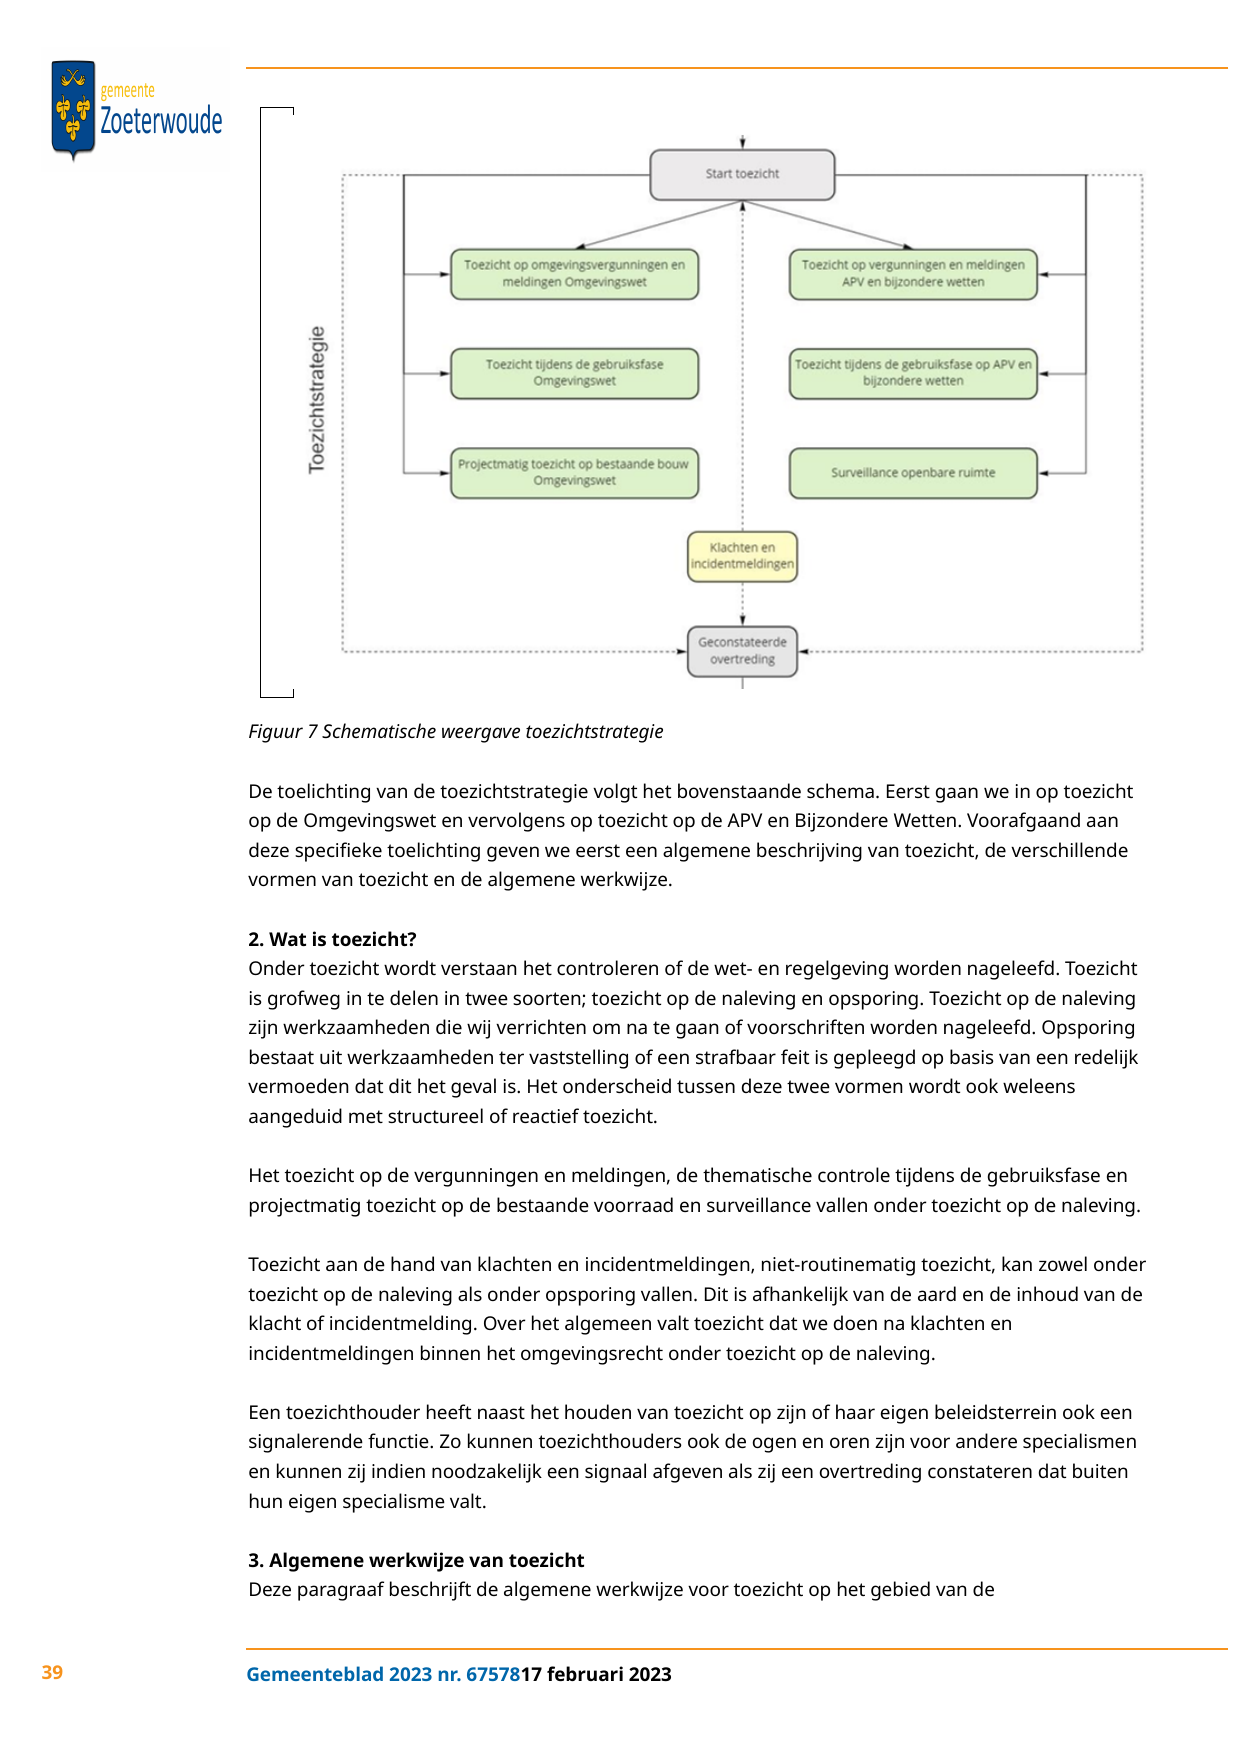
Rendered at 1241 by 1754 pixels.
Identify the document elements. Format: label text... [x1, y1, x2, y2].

text 3. Algemene werkwijze van toezicht [248, 1547, 1152, 1573]
text De toelichting van de toezichtstrategie volgt het bovenstaande schema. Eerst gaan we in op toezicht op de Omgevingswet en vervolgens op toezicht op de APV en Bijzondere Wetten. Voorafgaand aan deze specifieke toelichting geven we eerst een algemene beschrijving van toezicht, de verschillende vormen van toezicht en de algemene werkwijze. [248, 778, 1152, 892]
text Toezicht aan de hand van klachten en incidentmeldingen, niet-routinematig toezicht, kan zowel onder toezicht op de naleving als onder opsporing vallen. Dit is afhankelijk van de aard en de inhoud van de klacht of incidentmelding. Over het algemeen valt toezicht dat we doen na klachten en incidentmeldingen binnen het omgevingsrecht onder toezicht op de naleving. [248, 1251, 1152, 1366]
text Een toezichthouder heeft naast het houden van toezicht op zijn of haar eigen beleidsterrein ook een signalerende functie. Zo kunnen toezichthouders ook de ogen en oren zijn voor andere specialismen en kunnen zij indien noodzakelijk een signaal afgeven als zij een overtreding constateren dat buiten hun eigen specialisme valt. [248, 1399, 1152, 1514]
text Deze paragraaf beschrijft de algemene werkwijze voor toezicht op het gebied van de [248, 1577, 1152, 1602]
picture [268, 115, 1173, 689]
text Figuur 7 Schematische weergave toezichtstrategie [248, 719, 1152, 744]
picture [41, 47, 231, 172]
text Onder toezicht wordt verstaan het controleren of de wet- en regelgeving worden nageleefd. Toezicht is grofweg in te delen in twee soorten; toezicht op de naleving en opsporing. Toezicht op de naleving zijn werkzaamheden die wij verrichten om na te gaan of voorschriften worden nageleefd. Opsporing bestaat uit werkzaamheden ter vaststelling of een strafbaar feit is gepleegd op basis van een redelijk vermoeden dat dit het geval is. Het onderscheid tussen deze twee vormen wordt ook weleens aangeduid met structureel of reactief toezicht. [248, 955, 1152, 1129]
text 2. Wat is toezicht? [248, 926, 1152, 952]
text Het toezicht op de vergunningen en meldingen, de thematische controle tijdens de gebruiksfase en projectmatig toezicht op de bestaande voorraad en surveillance vallen onder toezicht op de naleving. [248, 1162, 1152, 1218]
